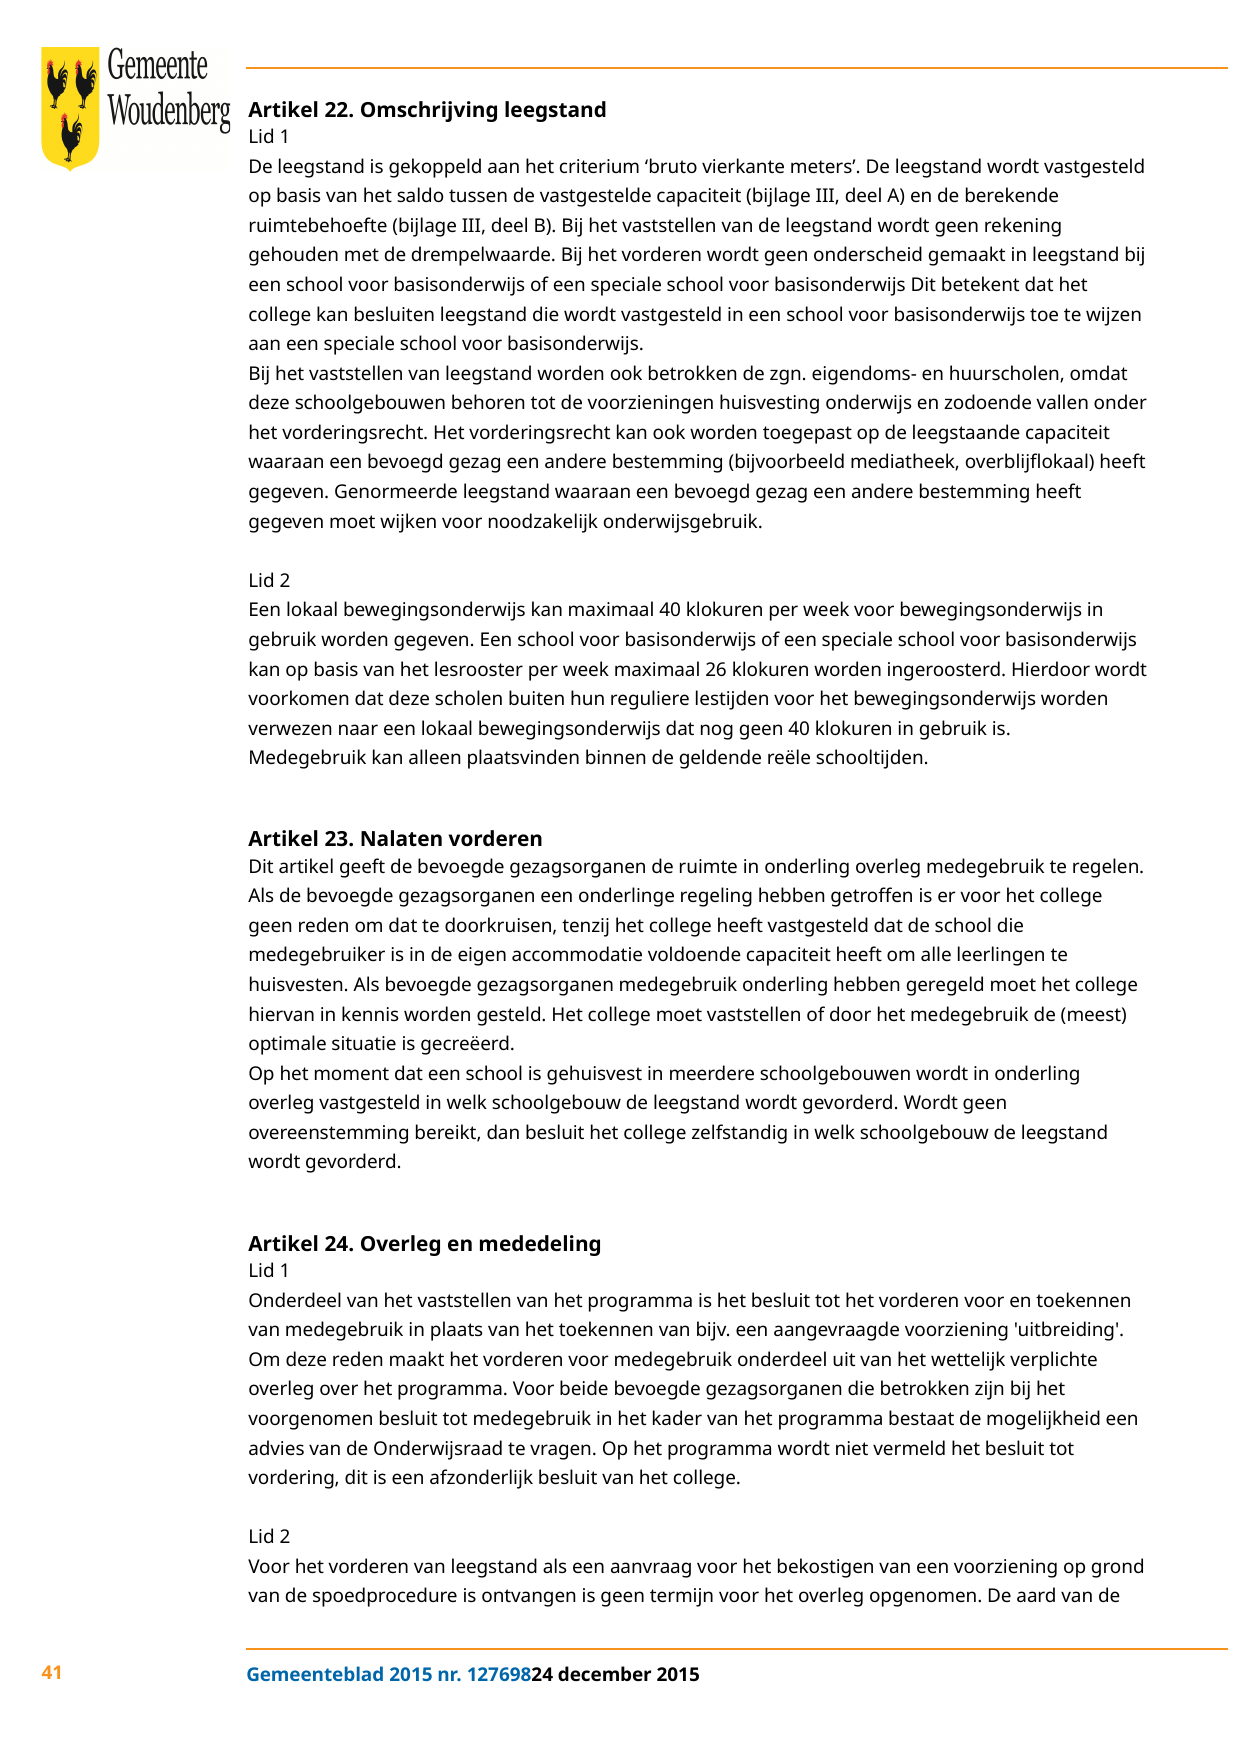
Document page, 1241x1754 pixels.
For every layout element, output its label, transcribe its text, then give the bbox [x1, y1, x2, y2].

text Lid 1 [248, 123, 1152, 149]
text Een lokaal bewegingsonderwijs kan maximaal 40 klokuren per week voor bewegingsonderwijs in gebruik worden gegeven. Een school voor basisonderwijs of een speciale school voor basisonderwijs kan op basis van het lesrooster per week maximaal 26 klokuren worden ingeroosterd. Hierdoor wordt voorkomen dat deze scholen buiten hun reguliere lestijden voor het bewegingsonderwijs worden verwezen naar een lokaal bewegingsonderwijs dat nog geen 40 klokuren in gebruik is. [248, 597, 1152, 741]
text Voor het vorderen van leegstand als een aanvraag voor het bekostigen van een voorziening op grond van de spoedprocedure is ontvangen is geen termijn voor het overleg opgenomen. De aard van de [248, 1553, 1152, 1608]
text Bij het vaststellen van leegstand worden ook betrokken de zgn. eigendoms- en huurscholen, omdat deze schoolgebouwen behoren tot de voorzieningen huisvesting onderwijs en zodoende vallen onder het vorderingsrecht. Het vorderingsrecht kan ook worden toegepast op de leegstaande capaciteit waaraan een bevoegd gezag een andere bestemming (bijvoorbeeld mediatheek, overblijflokaal) heeft gegeven. Genormeerde leegstand waaraan een bevoegd gezag een andere bestemming heeft gegeven moet wijken voor noodzakelijk onderwijsgebruik. [248, 360, 1152, 533]
text Artikel 22. Omschrijving leegstand [248, 95, 1152, 123]
text Lid 1 [248, 1257, 1152, 1283]
text Medegebruik kan alleen plaatsvinden binnen de geldende reële schooltijden. [248, 744, 1152, 770]
text Lid 2 [248, 567, 1152, 593]
picture [41, 47, 231, 172]
text Artikel 23. Nalaten vorderen [248, 824, 1152, 853]
text De leegstand is gekoppeld aan het criterium ‘bruto vierkante meters’. De leegstand wordt vastgesteld op basis van het saldo tussen de vastgestelde capaciteit (bijlage III, deel A) en de berekende ruimtebehoefte (bijlage III, deel B). Bij het vaststellen van de leegstand wordt geen rekening gehouden met de drempelwaarde. Bij het vorderen wordt geen onderscheid gemaakt in leegstand bij een school voor basisonderwijs of een speciale school voor basisonderwijs Dit betekent dat het college kan besluiten leegstand die wordt vastgesteld in een school voor basisonderwijs toe te wijzen aan een speciale school voor basisonderwijs. [248, 153, 1152, 356]
text Lid 2 [248, 1523, 1152, 1549]
text Onderdeel van het vaststellen van het programma is het besluit tot het vorderen voor en toekennen van medegebruik in plaats van het toekennen van bijv. een aangevraagde voorziening 'uitbreiding'. Om deze reden maakt het vorderen voor medegebruik onderdeel uit van het wettelijk verplichte overleg over het programma. Voor beide bevoegde gezagsorganen die betrokken zijn bij het voorgenomen besluit tot medegebruik in het kader van het programma bestaat de mogelijkheid een advies van de Onderwijsraad te vragen. Op het programma wordt niet vermeld het besluit tot vordering, dit is een afzonderlijk besluit van het college. [248, 1287, 1152, 1490]
text Artikel 24. Overleg en mededeling [248, 1229, 1152, 1257]
text Dit artikel geeft de bevoegde gezagsorganen de ruimte in onderling overleg medegebruik te regelen. Als de bevoegde gezagsorganen een onderlinge regeling hebben getroffen is er voor het college geen reden om dat te doorkruisen, tenzij het college heeft vastgesteld dat de school die medegebruiker is in de eigen accommodatie voldoende capaciteit heeft om alle leerlingen te huisvesten. Als bevoegde gezagsorganen medegebruik onderling hebben geregeld moet het college hiervan in kennis worden gesteld. Het college moet vaststellen of door het medegebruik de (meest) optimale situatie is gecreëerd. [248, 853, 1152, 1056]
text Op het moment dat een school is gehuisvest in meerdere schoolgebouwen wordt in onderling overleg vastgesteld in welk schoolgebouw de leegstand wordt gevorderd. Wordt geen overeenstemming bereikt, dan besluit het college zelfstandig in welk schoolgebouw de leegstand wordt gevorderd. [248, 1060, 1152, 1174]
